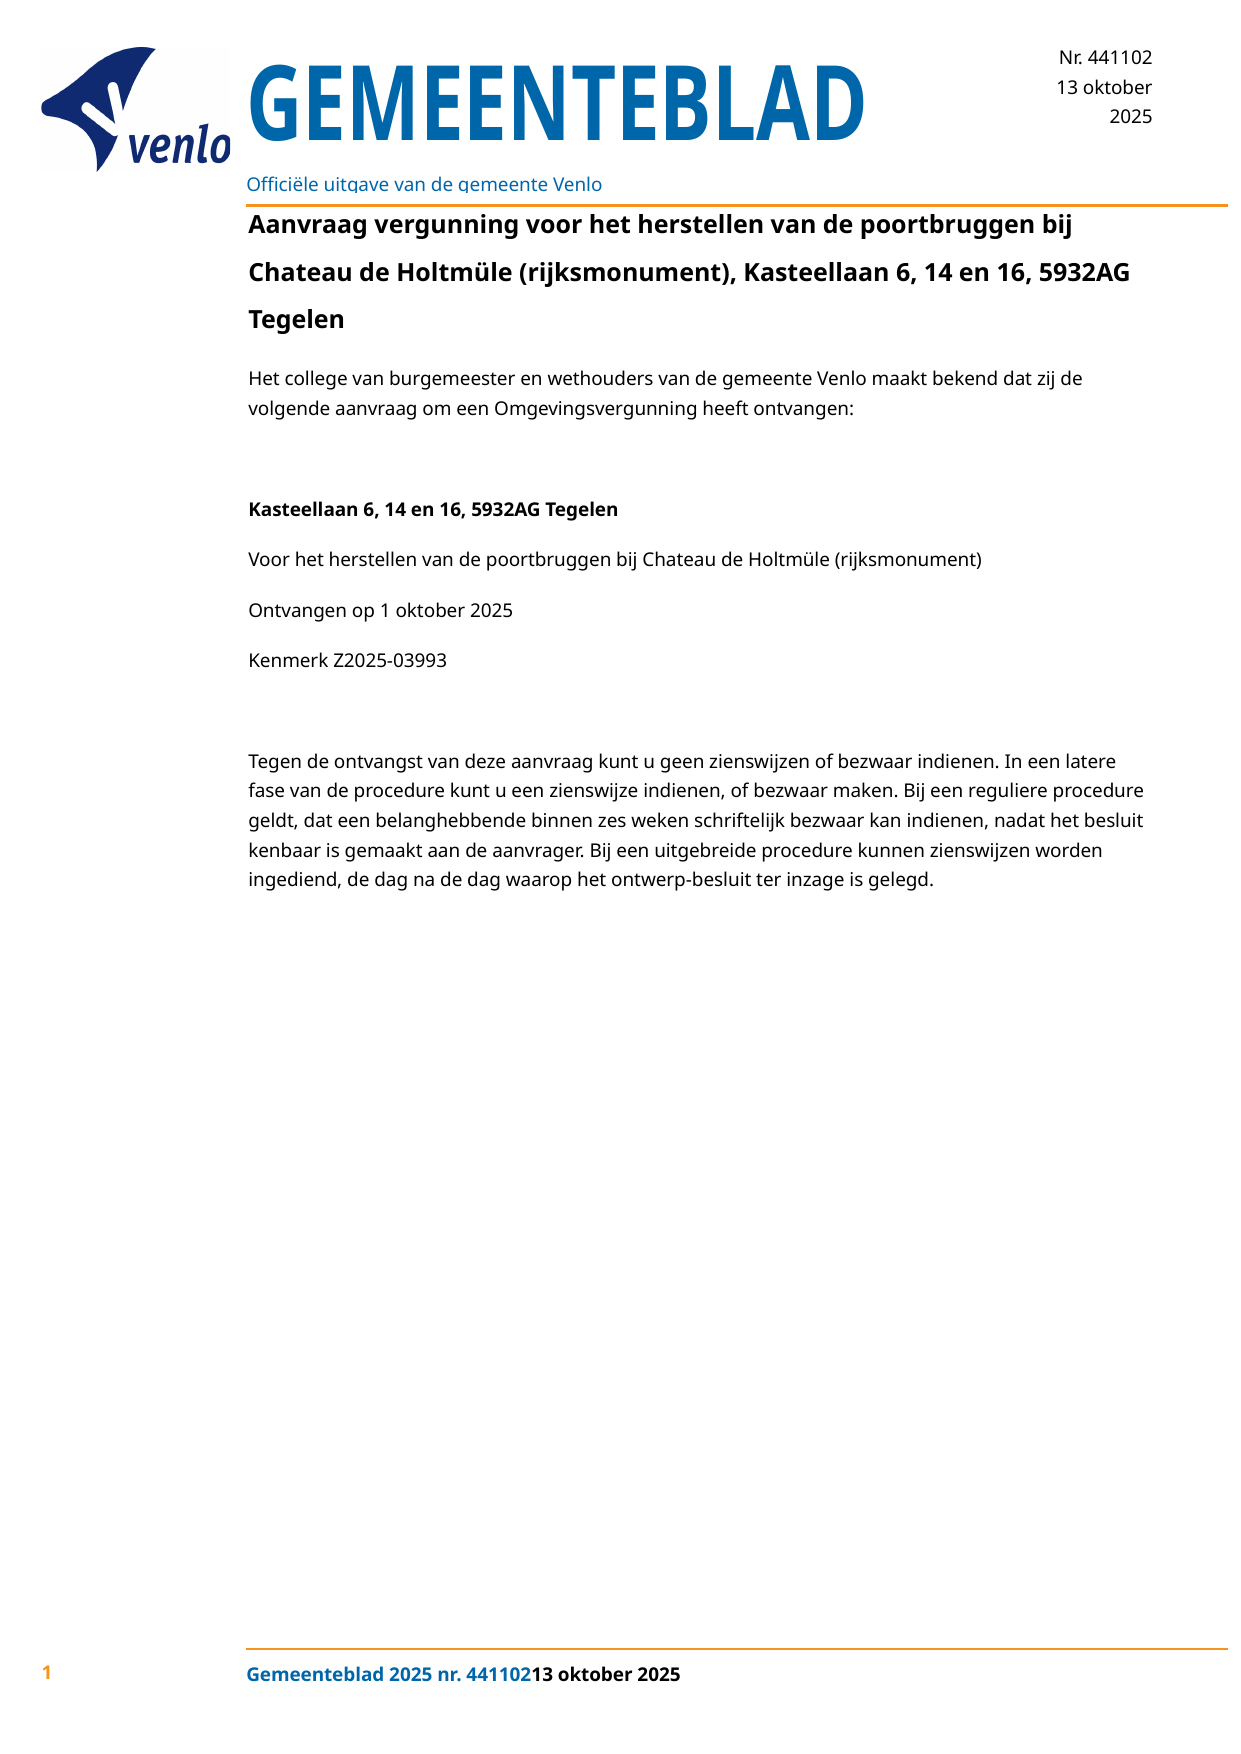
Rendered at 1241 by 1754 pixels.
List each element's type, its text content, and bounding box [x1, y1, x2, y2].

picture [41, 47, 231, 172]
text Ontvangen op 1 oktober 2025 [248, 597, 1152, 622]
text Kenmerk Z2025-03993 [248, 647, 1152, 673]
text Tegen de ontvangst van deze aanvraag kunt u geen zienswijzen of bezwaar indienen. In een latere fase van de procedure kunt u een zienswijze indienen, of bezwaar maken. Bij een reguliere procedure geldt, dat een belanghebbende binnen zes weken schriftelijk bezwaar kan indienen, nadat het besluit kenbaar is gemaakt aan de aanvrager. Bij een uitgebreide procedure kunnen zienswijzen worden ingediend, de dag na de dag waarop het ontwerp-besluit ter inzage is gelegd. [248, 748, 1152, 892]
text Aanvraag vergunning voor het herstellen van de poortbruggen bij Chateau de Holtmüle (rijksmonument), Kasteellaan 6, 14 en 16, 5932AG Tegelen [248, 207, 1152, 336]
text Het college van burgemeester en wethouders van de gemeente Venlo maakt bekend dat zij de volgende aanvraag om een Omgevingsvergunning heeft ontvangen: [248, 366, 1152, 421]
text Kasteellaan 6, 14 en 16, 5932AG Tegelen [248, 496, 1152, 522]
text Voor het herstellen van de poortbruggen bij Chateau de Holtmüle (rijksmonument) [248, 546, 1152, 572]
